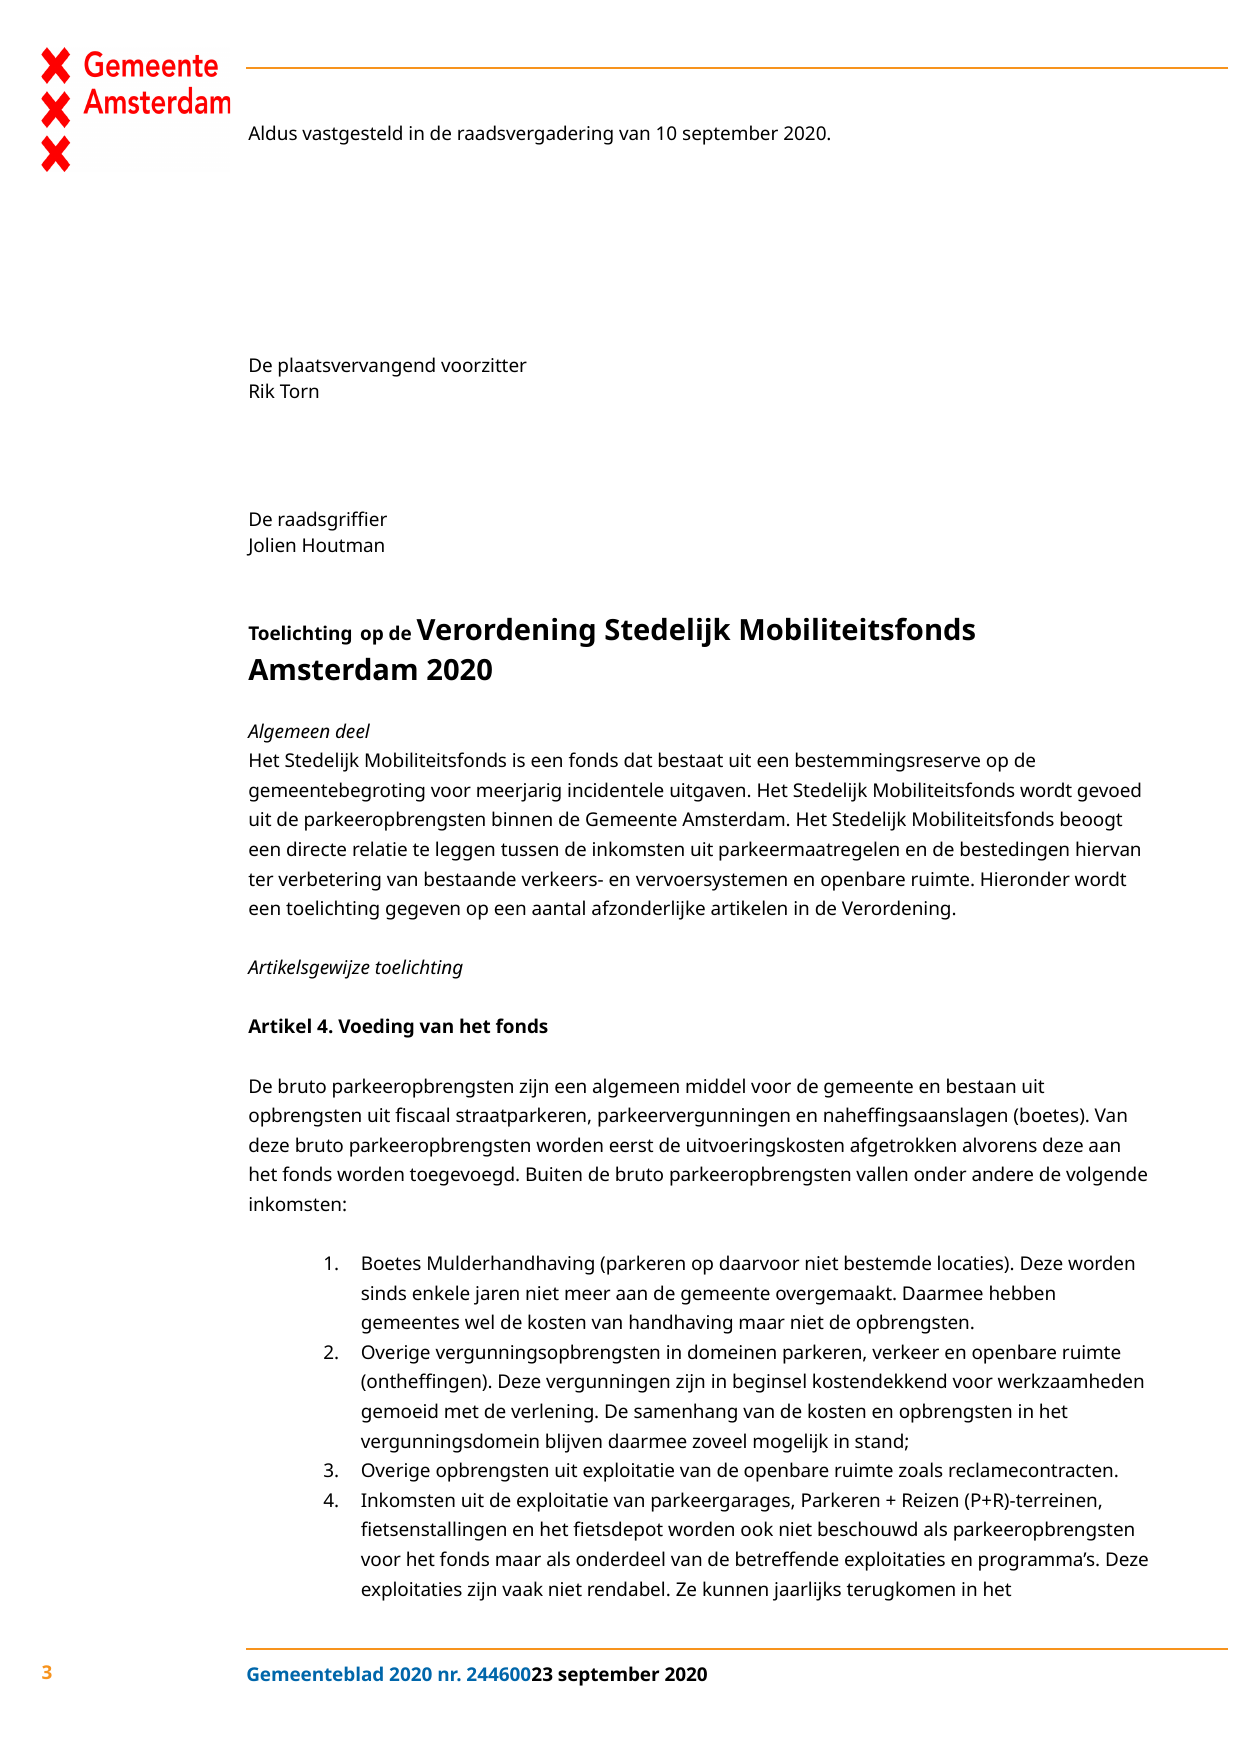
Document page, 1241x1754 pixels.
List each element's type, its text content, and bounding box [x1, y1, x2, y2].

list Overige vergunningsopbrengsten in domeinen parkeren, verkeer en openbare ruimte (ontheffingen). Deze vergunningen zijn in beginsel kostendekkend voor werkzaamheden gemoeid met de verlening. De samenhang van de kosten en opbrengsten in het vergunningsdomein blijven daarmee zoveel mogelijk in stand; [323, 1339, 1152, 1454]
text De raadsgriffier [248, 506, 1152, 532]
list Overige opbrengsten uit exploitatie van de openbare ruimte zoals reclamecontracten. [323, 1457, 1152, 1483]
text De plaatsvervangend voorzitter [248, 352, 1152, 378]
list Boetes Mulderhandhaving (parkeren op daarvoor niet bestemde locaties). Deze worden sinds enkele jaren niet meer aan de gemeente overgemaakt. Daarmee hebben gemeentes wel de kosten van handhaving maar niet de opbrengsten. [323, 1250, 1152, 1335]
text Jolien Houtman [248, 532, 1152, 558]
text Toelichting op de Verordening Stedelijk Mobiliteitsfonds Amsterdam 2020 [248, 609, 1152, 689]
list Inkomsten uit de exploitatie van parkeergarages, Parkeren + Reizen (P+R)-terreinen, fietsenstallingen en het fietsdepot worden ook niet beschouwd als parkeeropbrengsten voor het fonds maar als onderdeel van de betreffende exploitaties en programma’s. Deze exploitaties zijn vaak niet rendabel. Ze kunnen jaarlijks terugkomen in het [323, 1487, 1152, 1602]
text Het Stedelijk Mobiliteitsfonds is een fonds dat bestaat uit een bestemmingsreserve op de gemeentebegroting voor meerjarig incidentele uitgaven. Het Stedelijk Mobiliteitsfonds wordt gevoed uit de parkeeropbrengsten binnen de Gemeente Amsterdam. Het Stedelijk Mobiliteitsfonds beoogt een directe relatie te leggen tussen de inkomsten uit parkeermaatregelen en de bestedingen hiervan ter verbetering van bestaande verkeers- en vervoersystemen en openbare ruimte. Hieronder wordt een toelichting gegeven op een aantal afzonderlijke artikelen in de Verordening. [248, 747, 1152, 921]
text De bruto parkeeropbrengsten zijn een algemeen middel voor de gemeente en bestaan uit opbrengsten uit fiscaal straatparkeren, parkeervergunningen en naheffingsaanslagen (boetes). Van deze bruto parkeeropbrengsten worden eerst de uitvoeringskosten afgetrokken alvorens deze aan het fonds worden toegevoegd. Buiten de bruto parkeeropbrengsten vallen onder andere de volgende inkomsten: [248, 1073, 1152, 1217]
text Aldus vastgesteld in de raadsvergadering van 10 september 2020. [248, 121, 1152, 146]
text Algemeen deel [248, 718, 1152, 744]
text Rik Torn [248, 378, 1152, 403]
picture [41, 47, 231, 172]
text Artikelsgewijze toelichting [248, 954, 1152, 980]
text Artikel 4. Voeding van het fonds [248, 1014, 1152, 1039]
